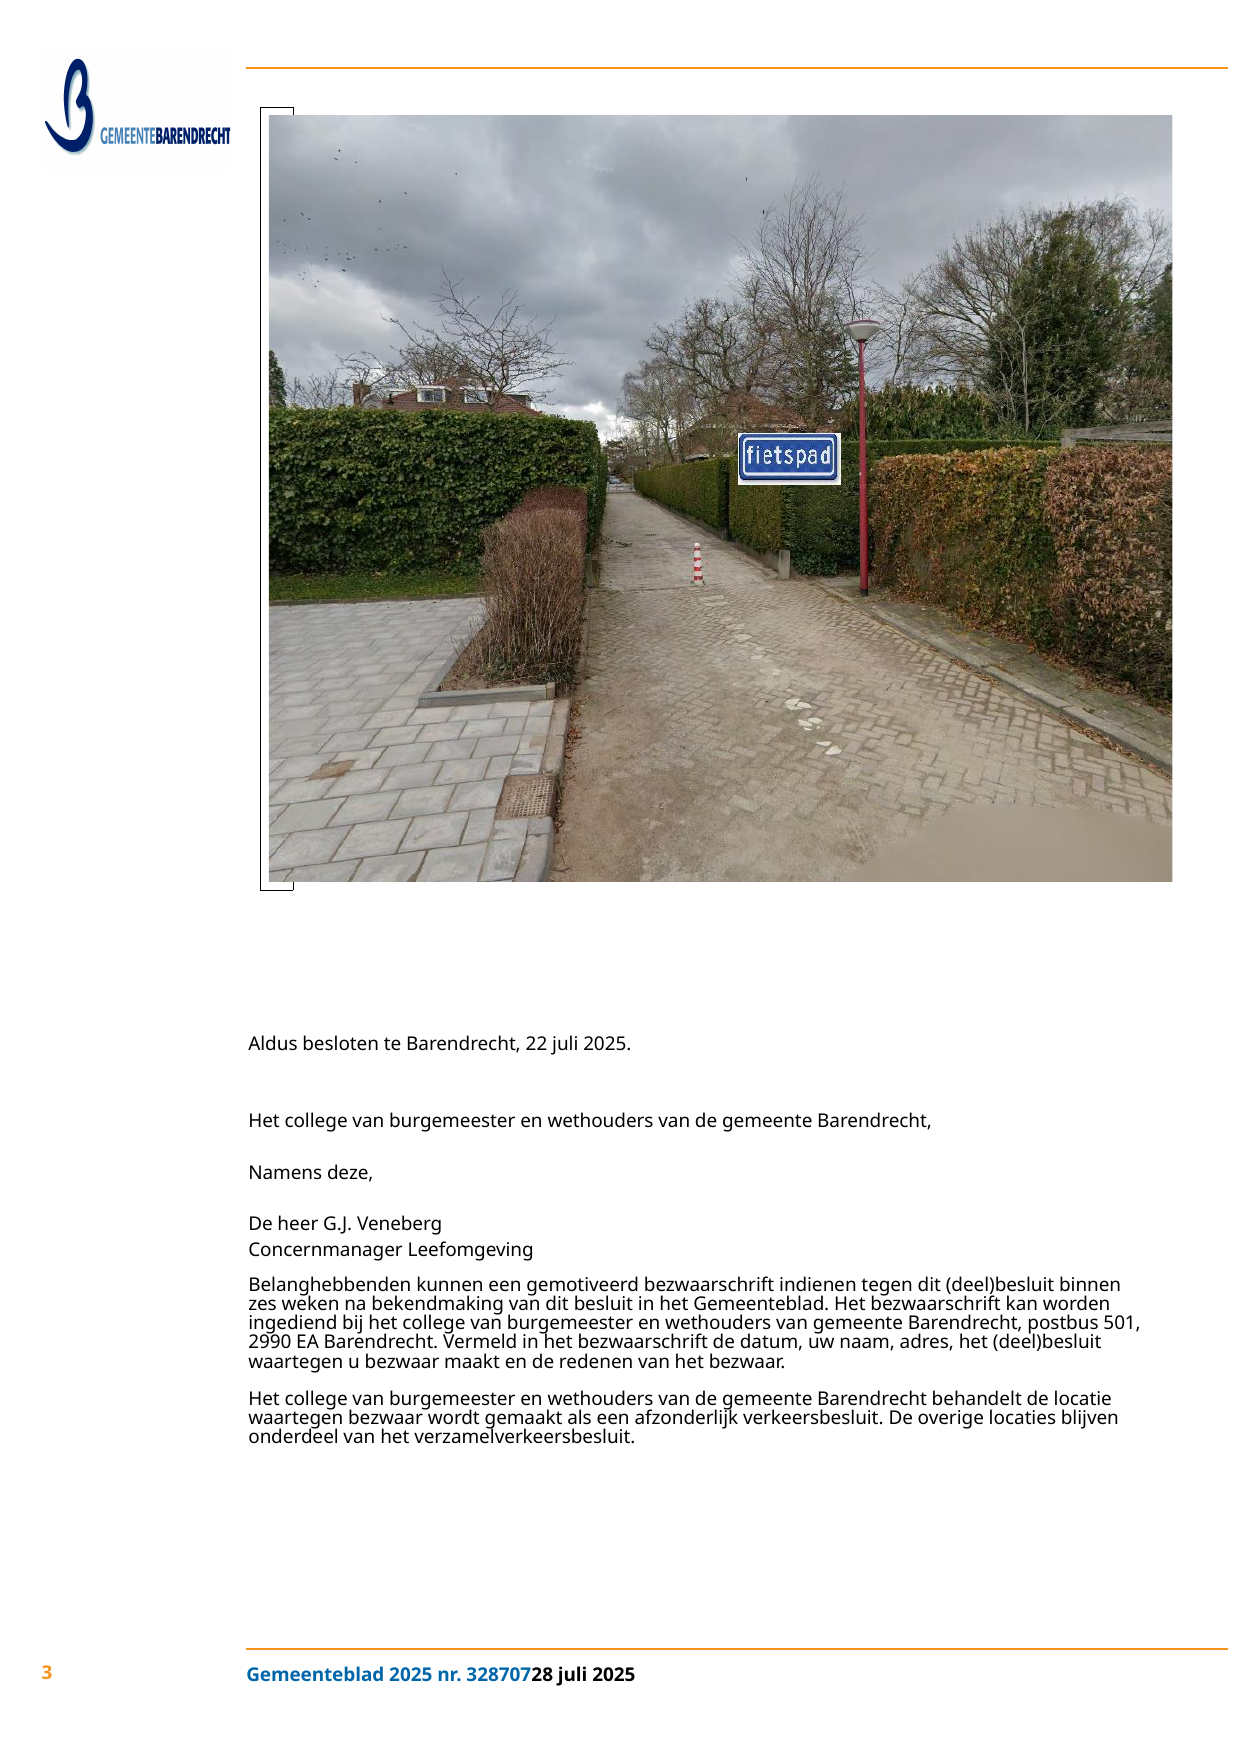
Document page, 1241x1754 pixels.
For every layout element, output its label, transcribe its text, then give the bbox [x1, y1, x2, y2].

text Namens deze, [248, 1159, 1152, 1185]
picture [268, 115, 1173, 882]
text Concernmanager Leefomgeving [248, 1236, 1152, 1262]
text Het college van burgemeester en wethouders van de gemeente Barendrecht, [248, 1108, 1152, 1133]
text Het college van burgemeester en wethouders van de gemeente Barendrecht behandelt de locatie waartegen bezwaar wordt gemaakt als een afzonderlijk verkeersbesluit. De overige locaties blijven onderdeel van het verzamelverkeersbesluit. [248, 1390, 1152, 1448]
text De heer G.J. Veneberg [248, 1211, 1152, 1236]
text Aldus besloten te Barendrecht, 22 juli 2025. [248, 1031, 1152, 1056]
text Belanghebbenden kunnen een gemotiveerd bezwaarschrift indienen tegen dit (deel)besluit binnen zes weken na bekendmaking van dit besluit in het Gemeenteblad. Het bezwaarschrift kan worden ingediend bij het college van burgemeester en wethouders van gemeente Barendrecht, postbus 501, 2990 EA Barendrecht. Vermeld in het bezwaarschrift de datum, uw naam, adres, het (deel)besluit waartegen u bezwaar maakt en de redenen van het bezwaar. [248, 1276, 1152, 1372]
picture [41, 47, 231, 172]
